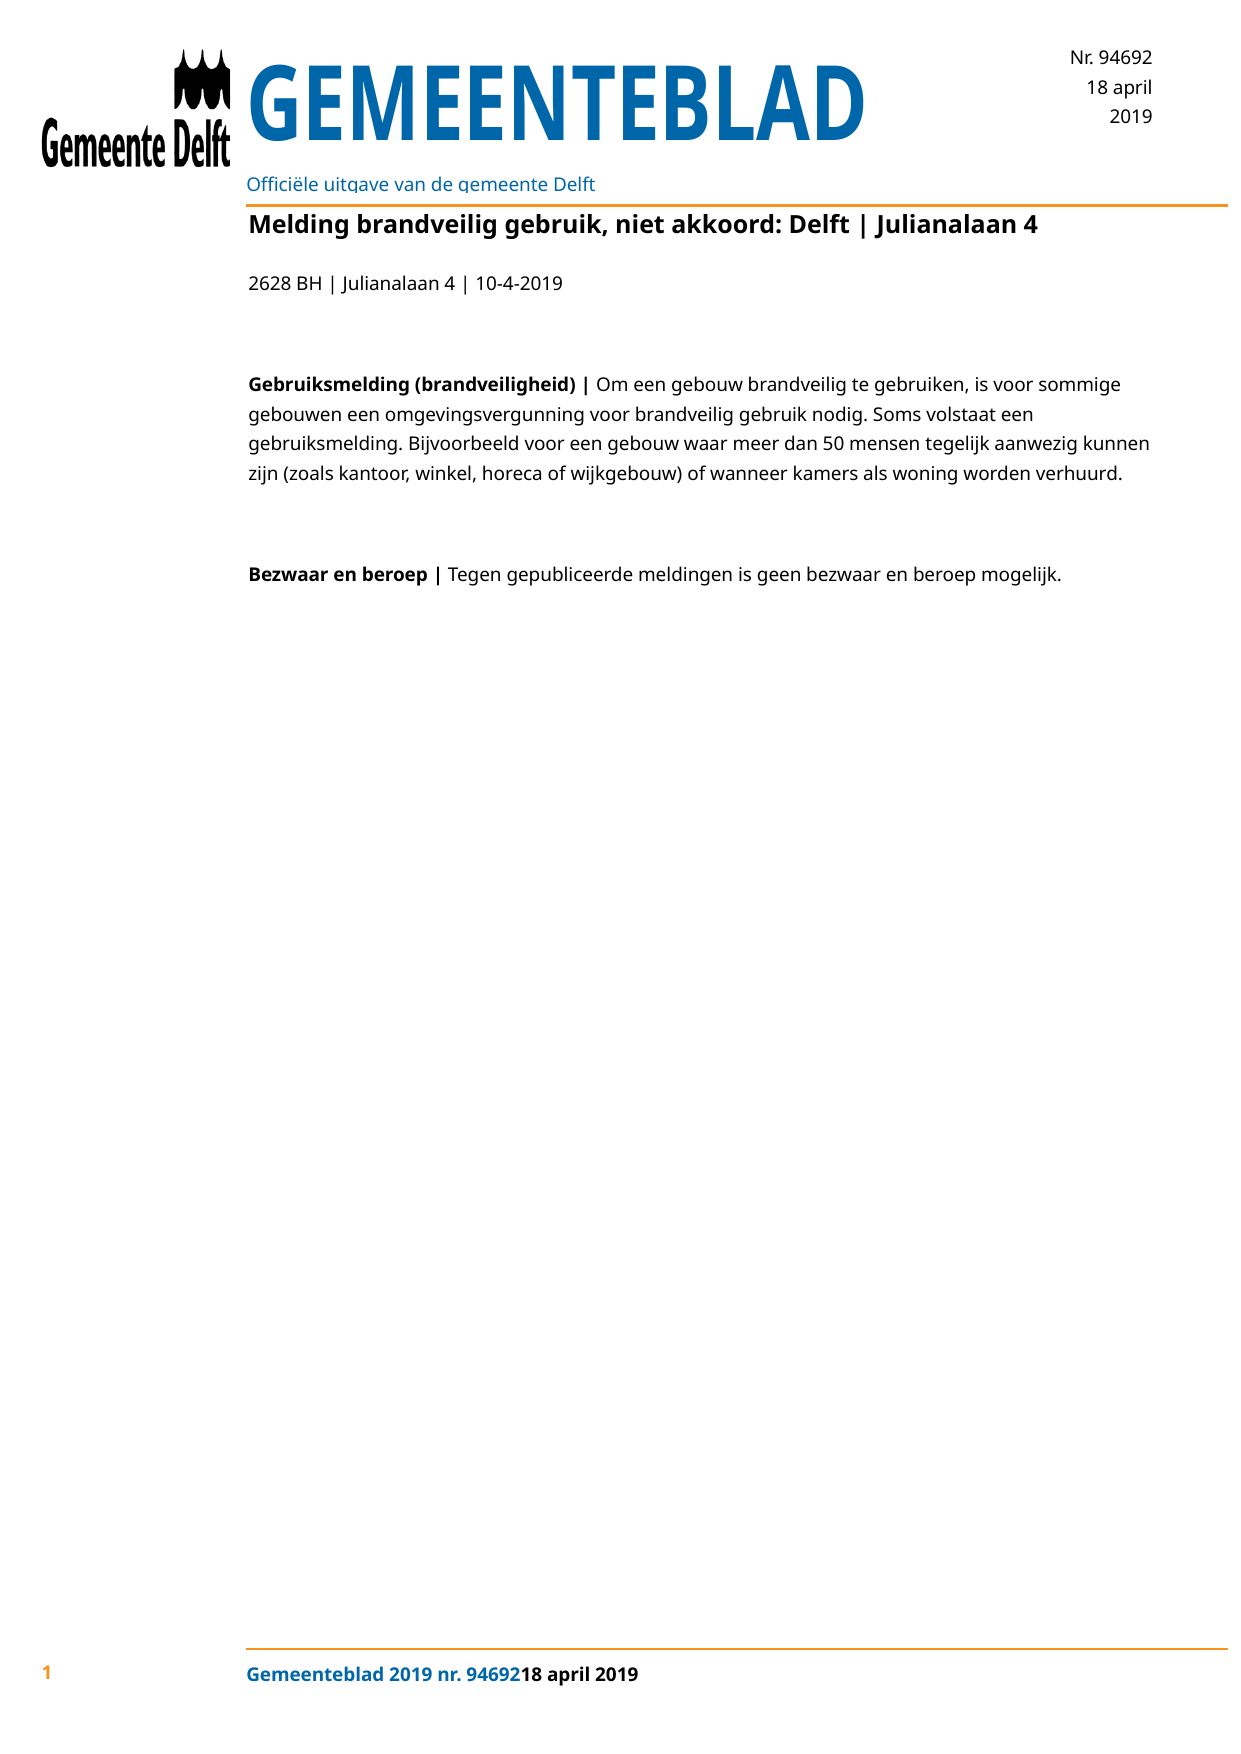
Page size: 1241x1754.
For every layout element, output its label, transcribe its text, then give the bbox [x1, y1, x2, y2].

text Melding brandveilig gebruik, niet akkoord: Delft | Julianalaan 4 [248, 207, 1152, 241]
text 2628 BH | Julianalaan 4 | 10-4-2019 [248, 270, 1152, 296]
text Gebruiksmelding (brandveiligheid) | Om een gebouw brandveilig te gebruiken, is voor sommige gebouwen een omgevingsvergunning voor brandveilig gebruik nodig. Soms volstaat een gebruiksmelding. Bijvoorbeeld voor een gebouw waar meer dan 50 mensen tegelijk aanwezig kunnen zijn (zoals kantoor, winkel, horeca of wijkgebouw) of wanneer kamers als woning worden verhuurd. [248, 371, 1152, 486]
picture [41, 47, 231, 172]
text Bezwaar en beroep | Tegen gepubliceerde meldingen is geen bezwaar en beroep mogelijk. [248, 561, 1152, 586]
